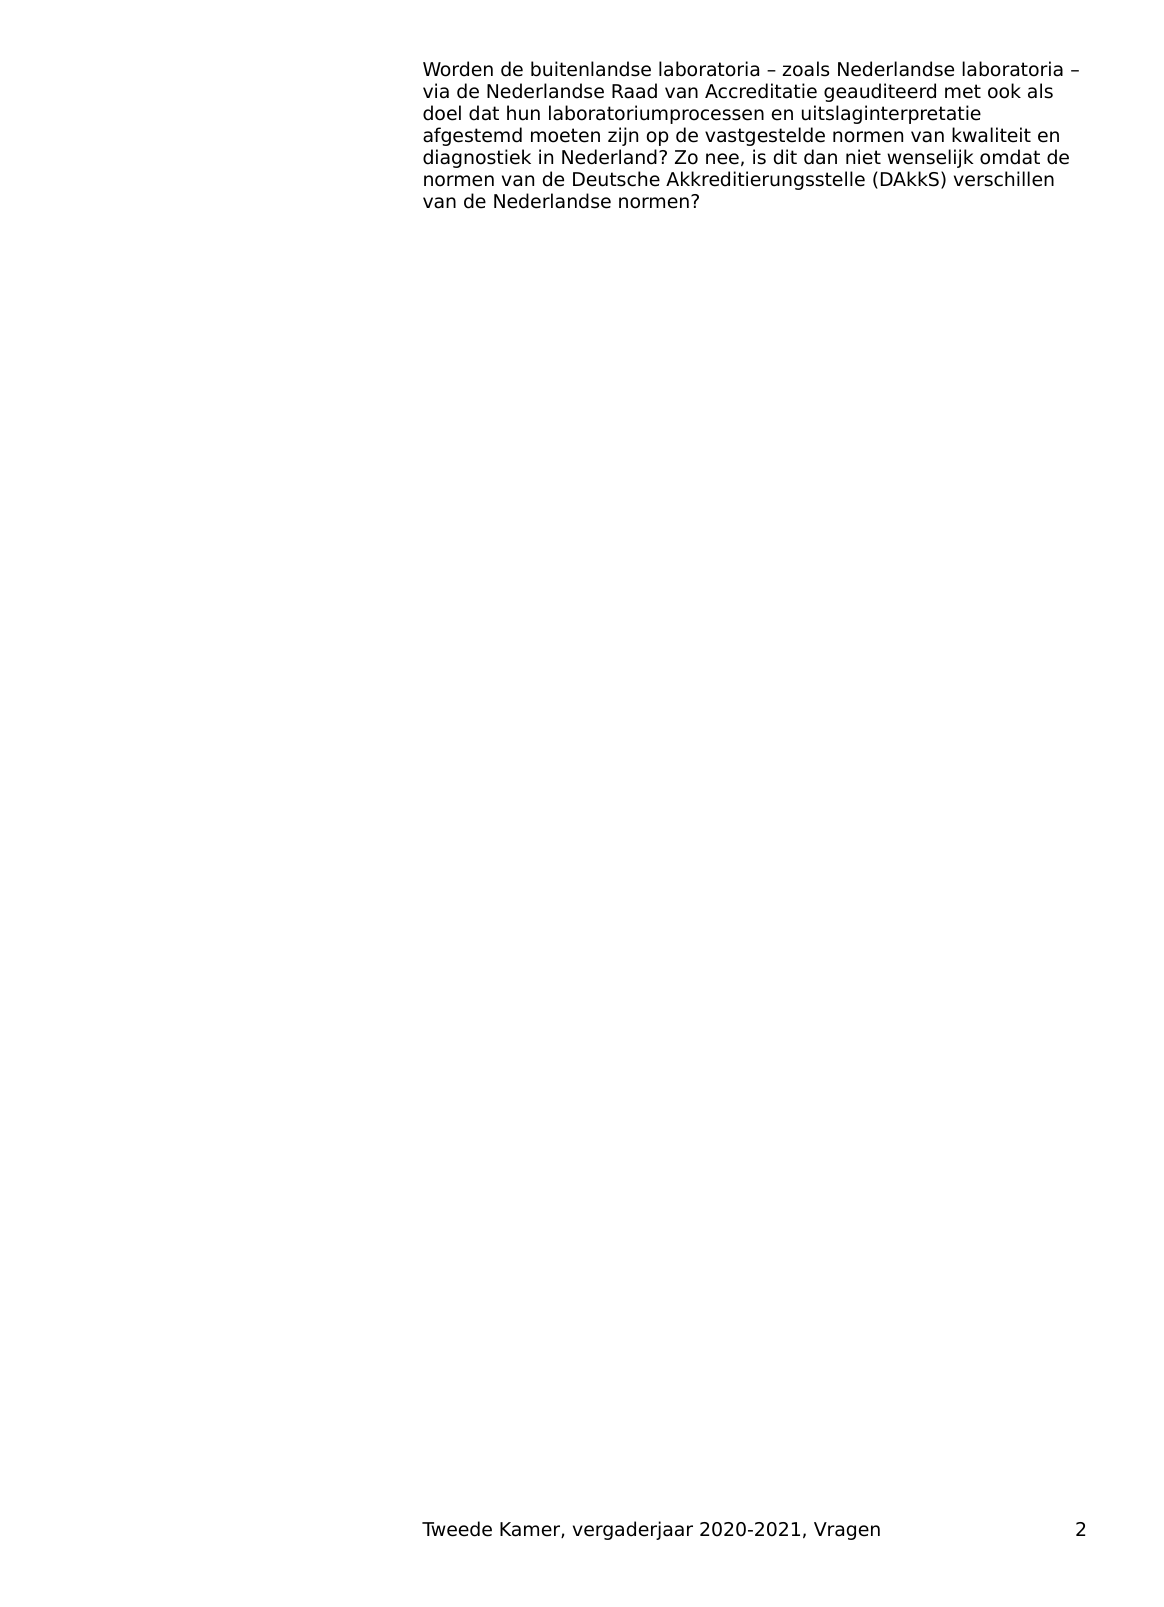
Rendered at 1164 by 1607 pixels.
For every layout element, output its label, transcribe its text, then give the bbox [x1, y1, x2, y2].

text Worden de buitenlandse laboratoria – zoals Nederlandse laboratoria – via de Nederlandse Raad van Accreditatie geauditeerd met ook als doel dat hun laboratoriumprocessen en uitslaginterpretatie afgestemd moeten zijn op de vastgestelde normen van kwaliteit en diagnostiek in Nederland? Zo nee, is dit dan niet wenselijk omdat de normen van de Deutsche Akkreditierungsstelle (DAkkS) verschillen van de Nederlandse normen? [422, 59, 1087, 213]
